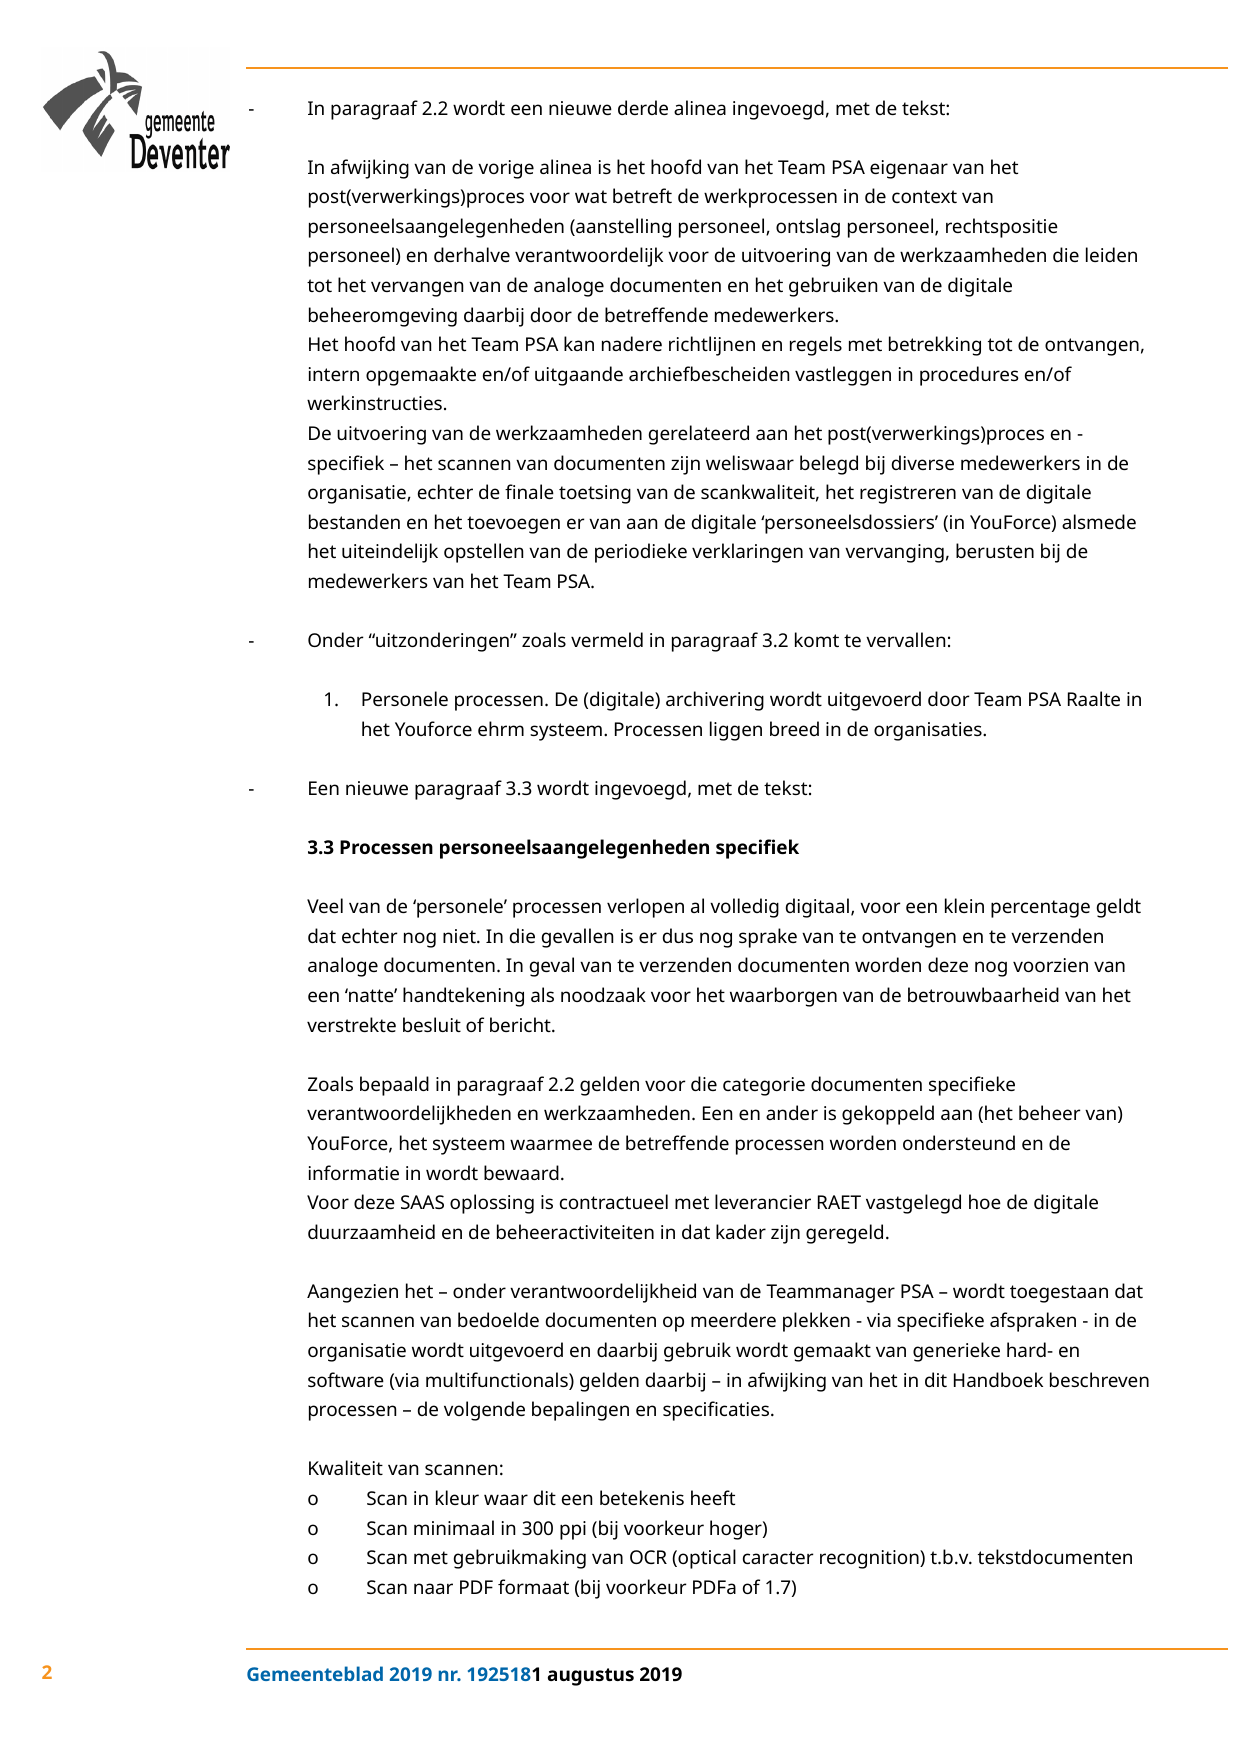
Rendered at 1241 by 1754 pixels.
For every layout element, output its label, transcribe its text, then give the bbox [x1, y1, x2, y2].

list Kwaliteit van scannen: [248, 1456, 1152, 1481]
list Scan minimaal in 300 ppi (bij voorkeur hoger) [307, 1515, 1152, 1541]
list Zoals bepaald in paragraaf 2.2 gelden voor die categorie documenten specifieke verantwoordelijkheden en werkzaamheden. Een en ander is gekoppeld aan (het beheer van) YouForce, het systeem waarmee de betreffende processen worden ondersteund en de informatie in wordt bewaard. [248, 1071, 1152, 1186]
list Voor deze SAAS oplossing is contractueel met leverancier RAET vastgelegd hoe de digitale duurzaamheid en de beheeractiviteiten in dat kader zijn geregeld. [248, 1189, 1152, 1245]
list In paragraaf 2.2 wordt een nieuwe derde alinea ingevoegd, met de tekst: [248, 95, 1152, 121]
picture [41, 47, 231, 172]
list Aangezien het – onder verantwoordelijkheid van de Teammanager PSA – wordt toegestaan dat het scannen van bedoelde documenten op meerdere plekken - via specifieke afspraken - in de organisatie wordt uitgevoerd en daarbij gebruik wordt gemaakt van generieke hard- en software (via multifunctionals) gelden daarbij – in afwijking van het in dit Handboek beschreven processen – de volgende bepalingen en specificaties. [248, 1278, 1152, 1422]
list Een nieuwe paragraaf 3.3 wordt ingevoegd, met de tekst: [248, 775, 1152, 801]
list Het hoofd van het Team PSA kan nadere richtlijnen en regels met betrekking tot de ontvangen, intern opgemaakte en/of uitgaande archiefbescheiden vastleggen in procedures en/of werkinstructies. [248, 331, 1152, 416]
list 3.3 Processen personeelsaangelegenheden specifiek [248, 834, 1152, 860]
list Veel van de ‘personele’ processen verlopen al volledig digitaal, voor een klein percentage geldt dat echter nog niet. In die gevallen is er dus nog sprake van te ontvangen en te verzenden analoge documenten. In geval van te verzenden documenten worden deze nog voorzien van een ‘natte’ handtekening als noodzaak voor het waarborgen van de betrouwbaarheid van het verstrekte besluit of bericht. [248, 893, 1152, 1038]
list Scan in kleur waar dit een betekenis heeft [307, 1485, 1152, 1511]
list Scan met gebruikmaking van OCR (optical caracter recognition) t.b.v. tekstdocumenten [307, 1544, 1152, 1570]
list Personele processen. De (digitale) archivering wordt uitgevoerd door Team PSA Raalte in het Youforce ehrm systeem. Processen liggen breed in de organisaties. [323, 686, 1152, 742]
list De uitvoering van de werkzaamheden gerelateerd aan het post(verwerkings)proces en - specifiek – het scannen van documenten zijn weliswaar belegd bij diverse medewerkers in de organisatie, echter de finale toetsing van de scankwaliteit, het registreren van de digitale bestanden en het toevoegen er van aan de digitale ‘personeelsdossiers’ (in YouForce) alsmede het uiteindelijk opstellen van de periodieke verklaringen van vervanging, berusten bij de medewerkers van het Team PSA. [248, 420, 1152, 594]
list In afwijking van de vorige alinea is het hoofd van het Team PSA eigenaar van het post(verwerkings)proces voor wat betreft de werkprocessen in de context van personeelsaangelegenheden (aanstelling personeel, ontslag personeel, rechtspositie personeel) en derhalve verantwoordelijk voor de uitvoering van de werkzaamheden die leiden tot het vervangen van de analoge documenten en het gebruiken van de digitale beheeromgeving daarbij door de betreffende medewerkers. [248, 154, 1152, 328]
list Scan naar PDF formaat (bij voorkeur PDFa of 1.7) [307, 1574, 1152, 1600]
list Onder “uitzonderingen” zoals vermeld in paragraaf 3.2 komt te vervallen: [248, 627, 1152, 653]
